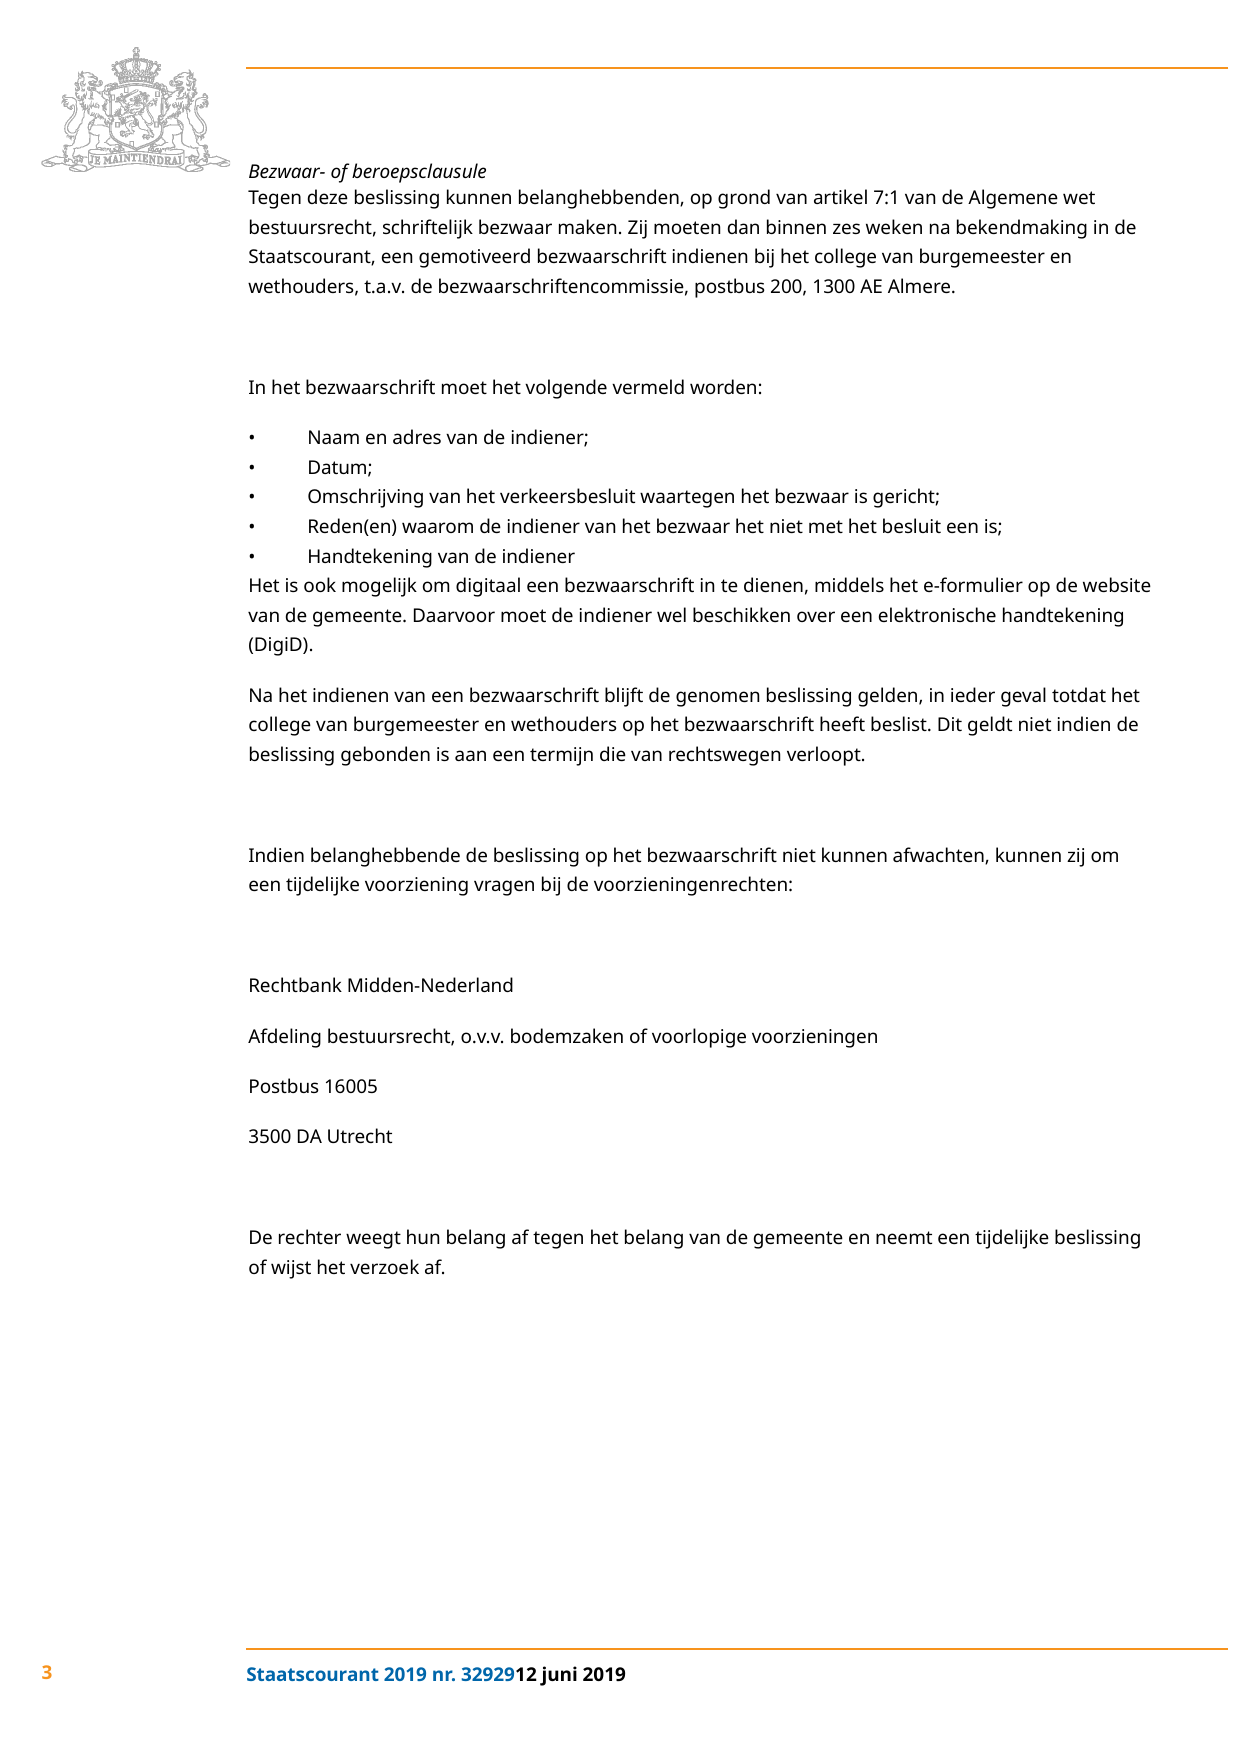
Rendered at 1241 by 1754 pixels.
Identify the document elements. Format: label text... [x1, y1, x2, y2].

text Bezwaar- of beroepsclausule [248, 159, 1152, 184]
list Naam en adres van de indiener; [248, 424, 1152, 450]
list Reden(en) waarom de indiener van het bezwaar het niet met het besluit een is; [248, 513, 1152, 539]
list Omschrijving van het verkeersbesluit waartegen het bezwaar is gericht; [248, 484, 1152, 509]
text De rechter weegt hun belang af tegen het belang van de gemeente en neemt een tijdelijke beslissing of wijst het verzoek af. [248, 1224, 1152, 1280]
text Rechtbank Midden-Nederland [248, 972, 1152, 998]
text Afdeling bestuursrecht, o.v.v. bodemzaken of voorlopige voorzieningen [248, 1023, 1152, 1048]
text Postbus 16005 [248, 1073, 1152, 1099]
text Indien belanghebbende de beslissing op het bezwaarschrift niet kunnen afwachten, kunnen zij om een tijdelijke voorziening vragen bij de voorzieningenrechten: [248, 842, 1152, 897]
list Datum; [248, 454, 1152, 480]
text Tegen deze beslissing kunnen belanghebbenden, op grond van artikel 7:1 van de Algemene wet bestuursrecht, schriftelijk bezwaar maken. Zij moeten dan binnen zes weken na bekendmaking in de Staatscourant, een gemotiveerd bezwaarschrift indienen bij het college van burgemeester en wethouders, t.a.v. de bezwaarschriftencommissie, postbus 200, 1300 AE Almere. [248, 184, 1152, 299]
text Na het indienen van een bezwaarschrift blijft de genomen beslissing gelden, in ieder geval totdat het college van burgemeester en wethouders op het bezwaarschrift heeft beslist. Dit geldt niet indien de beslissing gebonden is aan een termijn die van rechtswegen verloopt. [248, 682, 1152, 767]
text Het is ook mogelijk om digitaal een bezwaarschrift in te dienen, middels het e-formulier op de website van de gemeente. Daarvoor moet de indiener wel beschikken over een elektronische handtekening (DigiD). [248, 572, 1152, 657]
list Handtekening van de indiener [248, 543, 1152, 568]
text In het bezwaarschrift moet het volgende vermeld worden: [248, 374, 1152, 400]
picture [41, 47, 231, 172]
text 3500 DA Utrecht [248, 1124, 1152, 1149]
